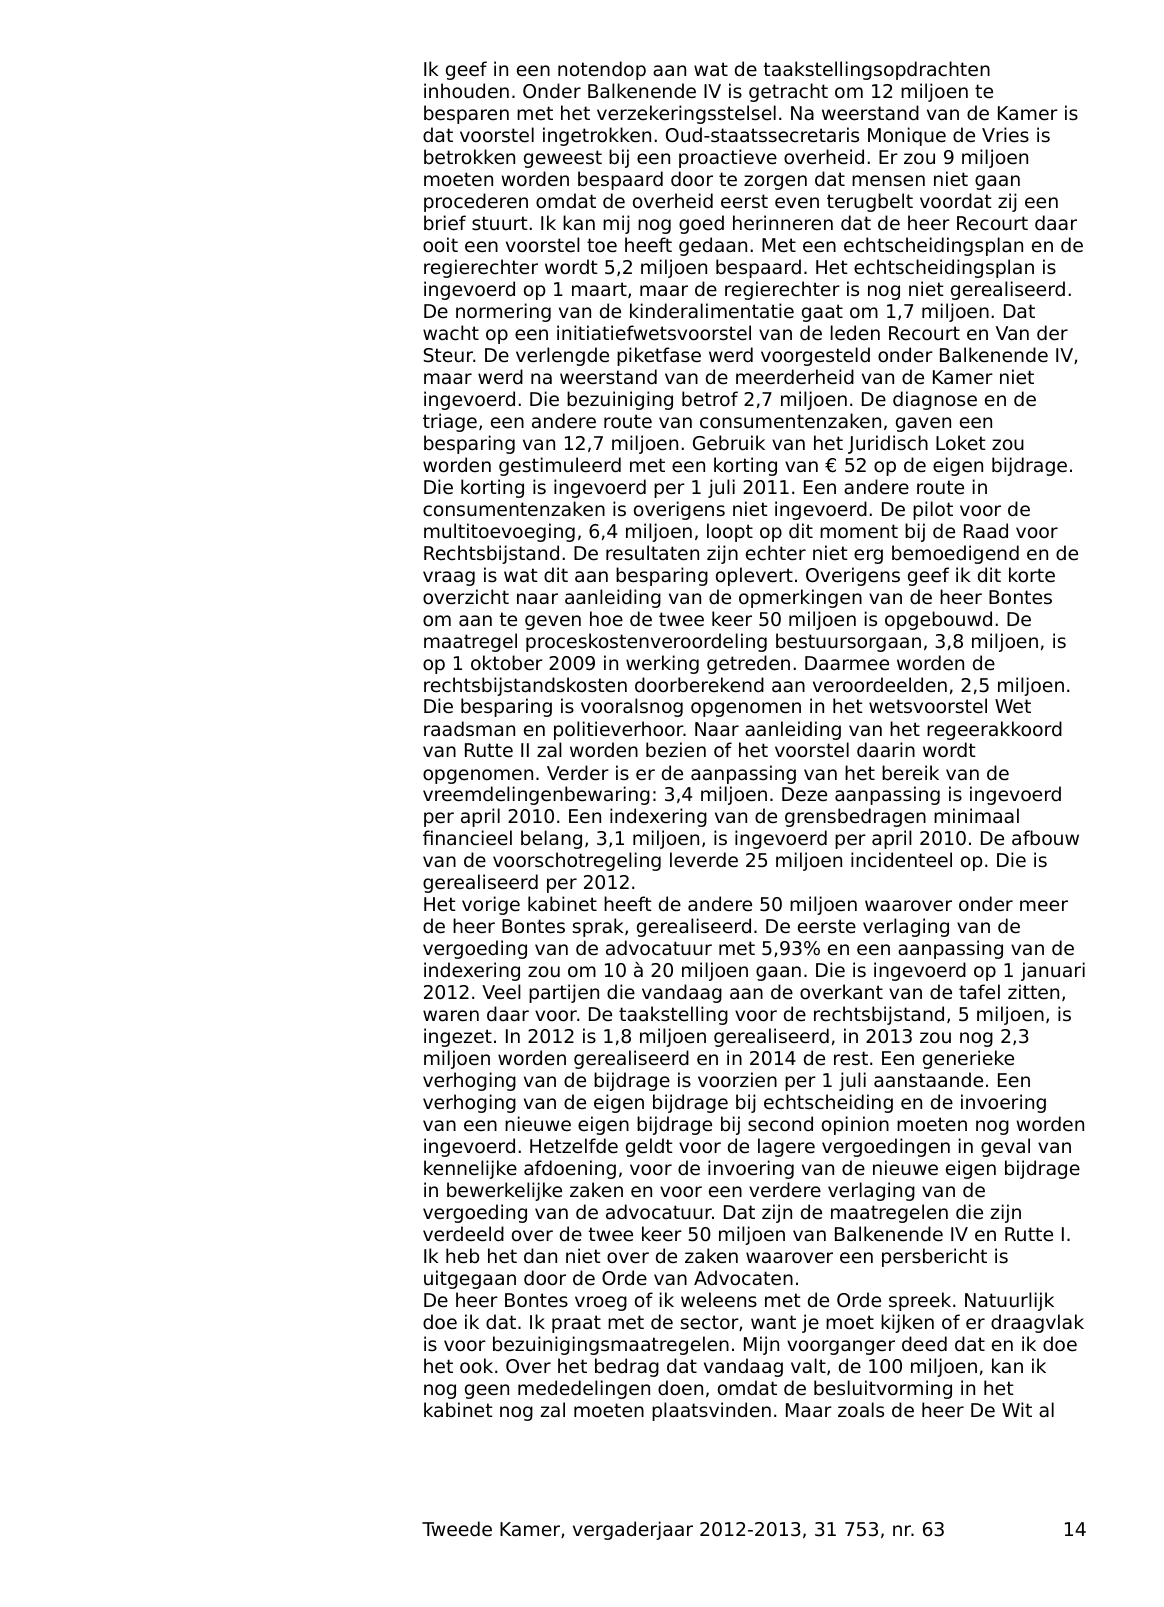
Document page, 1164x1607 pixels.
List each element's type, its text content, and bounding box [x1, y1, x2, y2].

text Ik geef in een notendop aan wat de taakstellingsopdrachten inhouden. Onder Balkenende IV is getracht om 12 miljoen te besparen met het verzekeringsstelsel. Na weerstand van de Kamer is dat voorstel ingetrokken. Oud-staatssecretaris Monique de Vries is betrokken geweest bij een proactieve overheid. Er zou 9 miljoen moeten worden bespaard door te zorgen dat mensen niet gaan procederen omdat de overheid eerst even terugbelt voordat zij een brief stuurt. Ik kan mij nog goed herinneren dat de heer Recourt daar ooit een voorstel toe heeft gedaan. Met een echtscheidingsplan en de regierechter wordt 5,2 miljoen bespaard. Het echtscheidingsplan is ingevoerd op 1 maart, maar de regierechter is nog niet gerealiseerd. De normering van de kinderalimentatie gaat om 1,7 miljoen. Dat wacht op een initiatiefwetsvoorstel van de leden Recourt en Van der Steur. De verlengde piketfase werd voorgesteld onder Balkenende IV, maar werd na weerstand van de meerderheid van de Kamer niet ingevoerd. Die bezuiniging betrof 2,7 miljoen. De diagnose en de triage, een andere route van consumentenzaken, gaven een besparing van 12,7 miljoen. Gebruik van het Juridisch Loket zou worden gestimuleerd met een korting van € 52 op de eigen bijdrage. Die korting is ingevoerd per 1 juli 2011. Een andere route in consumentenzaken is overigens niet ingevoerd. De pilot voor de multitoevoeging, 6,4 miljoen, loopt op dit moment bij de Raad voor Rechtsbijstand. De resultaten zijn echter niet erg bemoedigend en de vraag is wat dit aan besparing oplevert. Overigens geef ik dit korte overzicht naar aanleiding van de opmerkingen van de heer Bontes om aan te geven hoe de twee keer 50 miljoen is opgebouwd. De maatregel proceskostenveroordeling bestuursorgaan, 3,8 miljoen, is op 1 oktober 2009 in werking getreden. Daarmee worden de rechtsbijstandskosten doorberekend aan veroordeelden, 2,5 miljoen. Die besparing is vooralsnog opgenomen in het wetsvoorstel Wet raadsman en politieverhoor. Naar aanleiding van het regeerakkoord van Rutte II zal worden bezien of het voorstel daarin wordt opgenomen. Verder is er de aanpassing van het bereik van de vreemdelingenbewaring: 3,4 miljoen. Deze aanpassing is ingevoerd per april 2010. Een indexering van de grensbedragen minimaal financieel belang, 3,1 miljoen, is ingevoerd per april 2010. De afbouw van de voorschotregeling leverde 25 miljoen incidenteel op. Die is gerealiseerd per 2012. [422, 59, 1087, 894]
text De heer Bontes vroeg of ik weleens met de Orde spreek. Natuurlijk doe ik dat. Ik praat met de sector, want je moet kijken of er draagvlak is voor bezuinigingsmaatregelen. Mijn voorganger deed dat en ik doe het ook. Over het bedrag dat vandaag valt, de 100 miljoen, kan ik nog geen mededelingen doen, omdat de besluitvorming in het kabinet nog zal moeten plaatsvinden. Maar zoals de heer De Wit al [422, 1290, 1087, 1422]
text Het vorige kabinet heeft de andere 50 miljoen waarover onder meer de heer Bontes sprak, gerealiseerd. De eerste verlaging van de vergoeding van de advocatuur met 5,93% en een aanpassing van de indexering zou om 10 à 20 miljoen gaan. Die is ingevoerd op 1 januari 2012. Veel partijen die vandaag aan de overkant van de tafel zitten, waren daar voor. De taakstelling voor de rechtsbijstand, 5 miljoen, is ingezet. In 2012 is 1,8 miljoen gerealiseerd, in 2013 zou nog 2,3 miljoen worden gerealiseerd en in 2014 de rest. Een generieke verhoging van de bijdrage is voorzien per 1 juli aanstaande. Een verhoging van de eigen bijdrage bij echtscheiding en de invoering van een nieuwe eigen bijdrage bij second opinion moeten nog worden ingevoerd. Hetzelfde geldt voor de lagere vergoedingen in geval van kennelijke afdoening, voor de invoering van de nieuwe eigen bijdrage in bewerkelijke zaken en voor een verdere verlaging van de vergoeding van de advocatuur. Dat zijn de maatregelen die zijn verdeeld over de twee keer 50 miljoen van Balkenende IV en Rutte I. Ik heb het dan niet over de zaken waarover een persbericht is uitgegaan door de Orde van Advocaten. [422, 894, 1087, 1290]
